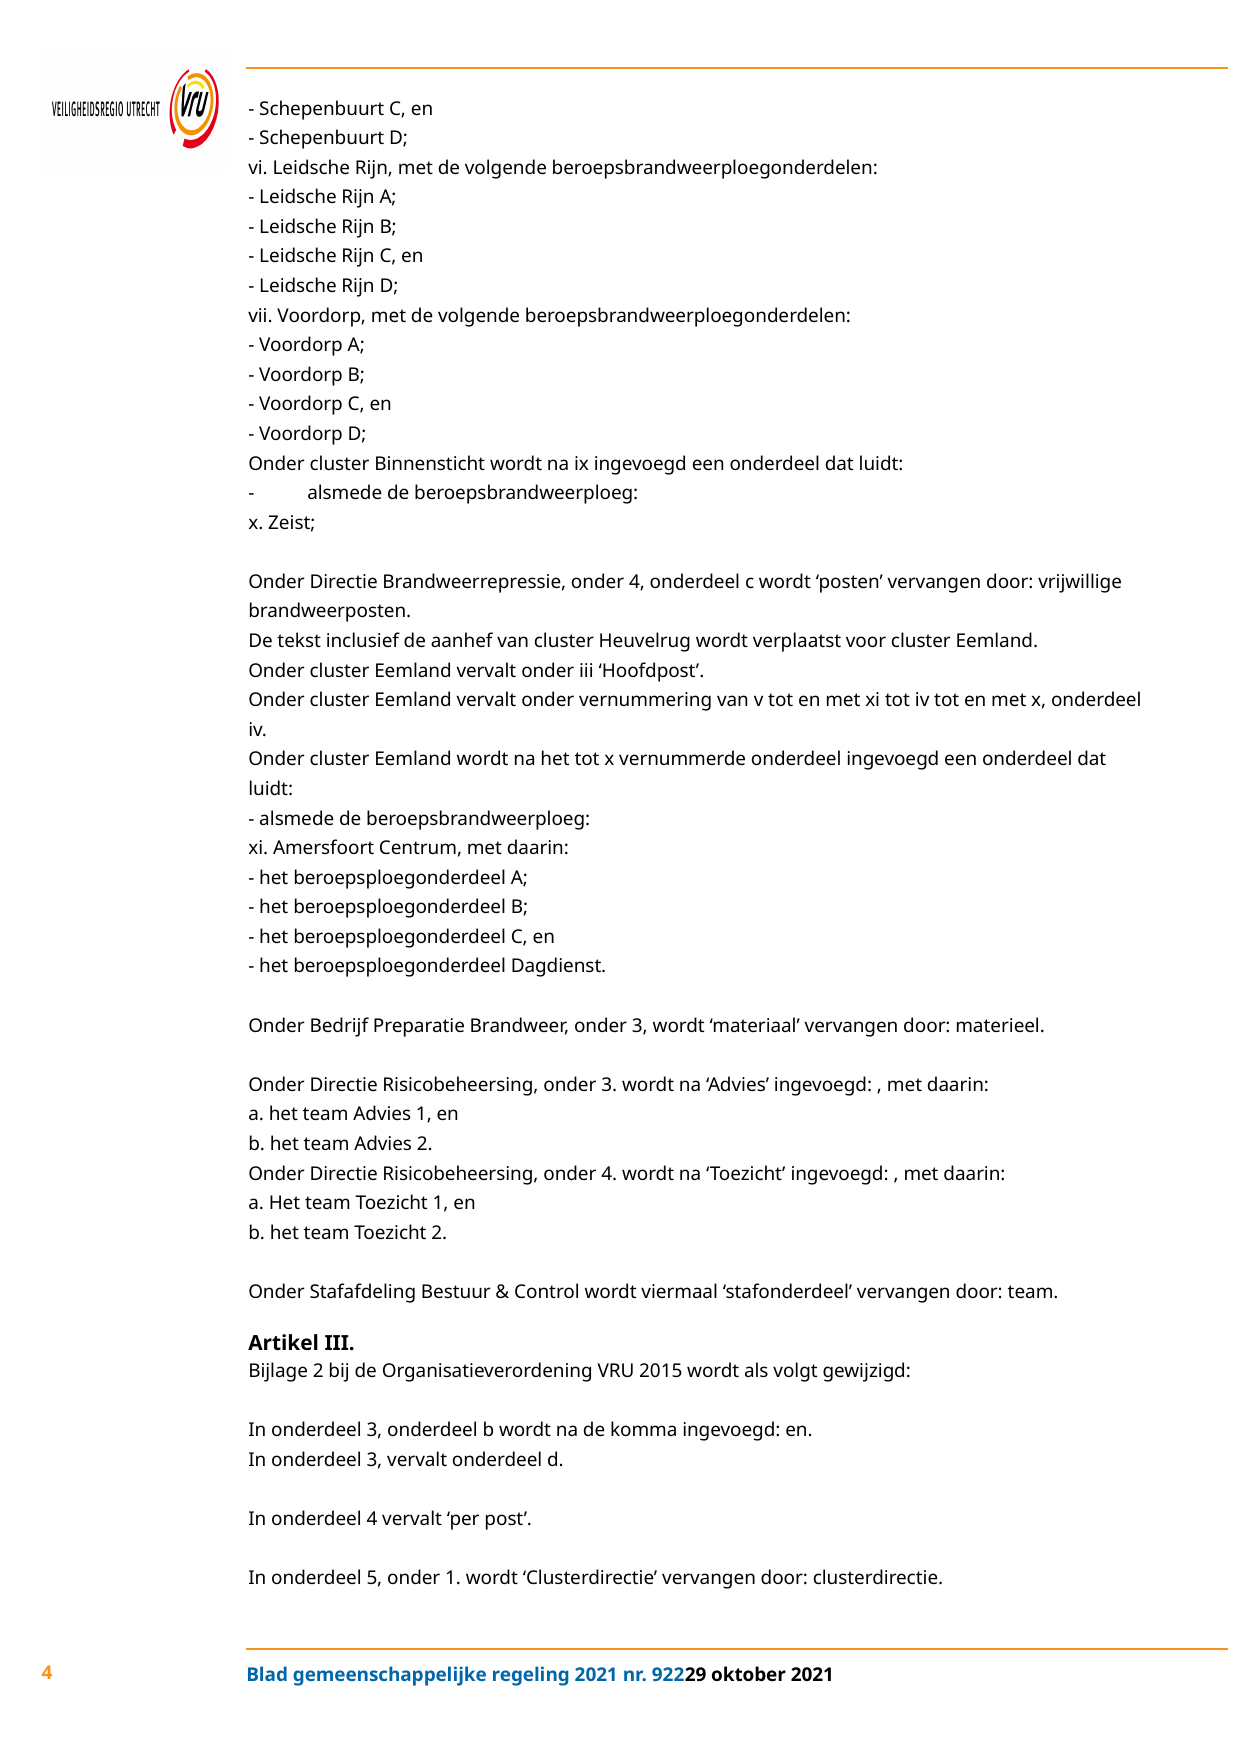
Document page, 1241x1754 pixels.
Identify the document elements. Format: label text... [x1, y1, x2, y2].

text a. Het team Toezicht 1, en [248, 1189, 1152, 1215]
list alsmede de beroepsbrandweerploeg: [248, 479, 1152, 505]
text De tekst inclusief de aanhef van cluster Heuvelrug wordt verplaatst voor cluster Eemland. [248, 627, 1152, 653]
text vi. Leidsche Rijn, met de volgende beroepsbrandweerploegonderdelen: [248, 154, 1152, 180]
text - Leidsche Rijn A; [248, 183, 1152, 209]
text xi. Amersfoort Centrum, met daarin: [248, 834, 1152, 860]
text - het beroepsploegonderdeel C, en [248, 923, 1152, 949]
text a. het team Advies 1, en [248, 1101, 1152, 1126]
text Onder Directie Risicobeheersing, onder 3. wordt na ‘Advies’ ingevoegd: , met daarin: [248, 1071, 1152, 1097]
text - het beroepsploegonderdeel B; [248, 893, 1152, 919]
text Onder cluster Eemland vervalt onder iii ‘Hoofdpost’. [248, 657, 1152, 683]
text Onder Directie Brandweerrepressie, onder 4, onderdeel c wordt ‘posten’ vervangen door: vrijwillige brandweerposten. [248, 568, 1152, 623]
text Onder cluster Binnensticht wordt na ix ingevoegd een onderdeel dat luidt: [248, 450, 1152, 476]
text Onder cluster Eemland wordt na het tot x vernummerde onderdeel ingevoegd een onderdeel dat luidt: [248, 746, 1152, 801]
text In onderdeel 3, vervalt onderdeel d. [248, 1446, 1152, 1471]
text Artikel III. [248, 1328, 1152, 1357]
text - Schepenbuurt C, en [248, 95, 1152, 121]
picture [41, 47, 231, 172]
text In onderdeel 5, onder 1. wordt ‘Clusterdirectie’ vervangen door: clusterdirectie. [248, 1564, 1152, 1590]
text In onderdeel 4 vervalt ‘per post’. [248, 1505, 1152, 1531]
text b. het team Toezicht 2. [248, 1219, 1152, 1245]
text Onder Directie Risicobeheersing, onder 4. wordt na ‘Toezicht’ ingevoegd: , met daarin: [248, 1160, 1152, 1186]
text Onder Stafafdeling Bestuur & Control wordt viermaal ‘stafonderdeel’ vervangen door: team. [248, 1278, 1152, 1304]
text - Voordorp C, en [248, 391, 1152, 416]
text Onder cluster Eemland vervalt onder vernummering van v tot en met xi tot iv tot en met x, onderdeel iv. [248, 686, 1152, 742]
text Bijlage 2 bij de Organisatieverordening VRU 2015 wordt als volgt gewijzigd: [248, 1357, 1152, 1383]
text - alsmede de beroepsbrandweerploeg: [248, 805, 1152, 831]
text In onderdeel 3, onderdeel b wordt na de komma ingevoegd: en. [248, 1416, 1152, 1442]
text - Leidsche Rijn C, en [248, 243, 1152, 268]
text b. het team Advies 2. [248, 1130, 1152, 1156]
text - Schepenbuurt D; [248, 124, 1152, 150]
text - Voordorp D; [248, 420, 1152, 446]
text vii. Voordorp, met de volgende beroepsbrandweerploegonderdelen: [248, 302, 1152, 328]
text - Voordorp B; [248, 361, 1152, 387]
text - Voordorp A; [248, 331, 1152, 357]
text - het beroepsploegonderdeel Dagdienst. [248, 953, 1152, 978]
text - Leidsche Rijn D; [248, 272, 1152, 298]
text - Leidsche Rijn B; [248, 213, 1152, 239]
text x. Zeist; [248, 509, 1152, 535]
text - het beroepsploegonderdeel A; [248, 864, 1152, 890]
text Onder Bedrijf Preparatie Brandweer, onder 3, wordt ‘materiaal’ vervangen door: materieel. [248, 1012, 1152, 1038]
